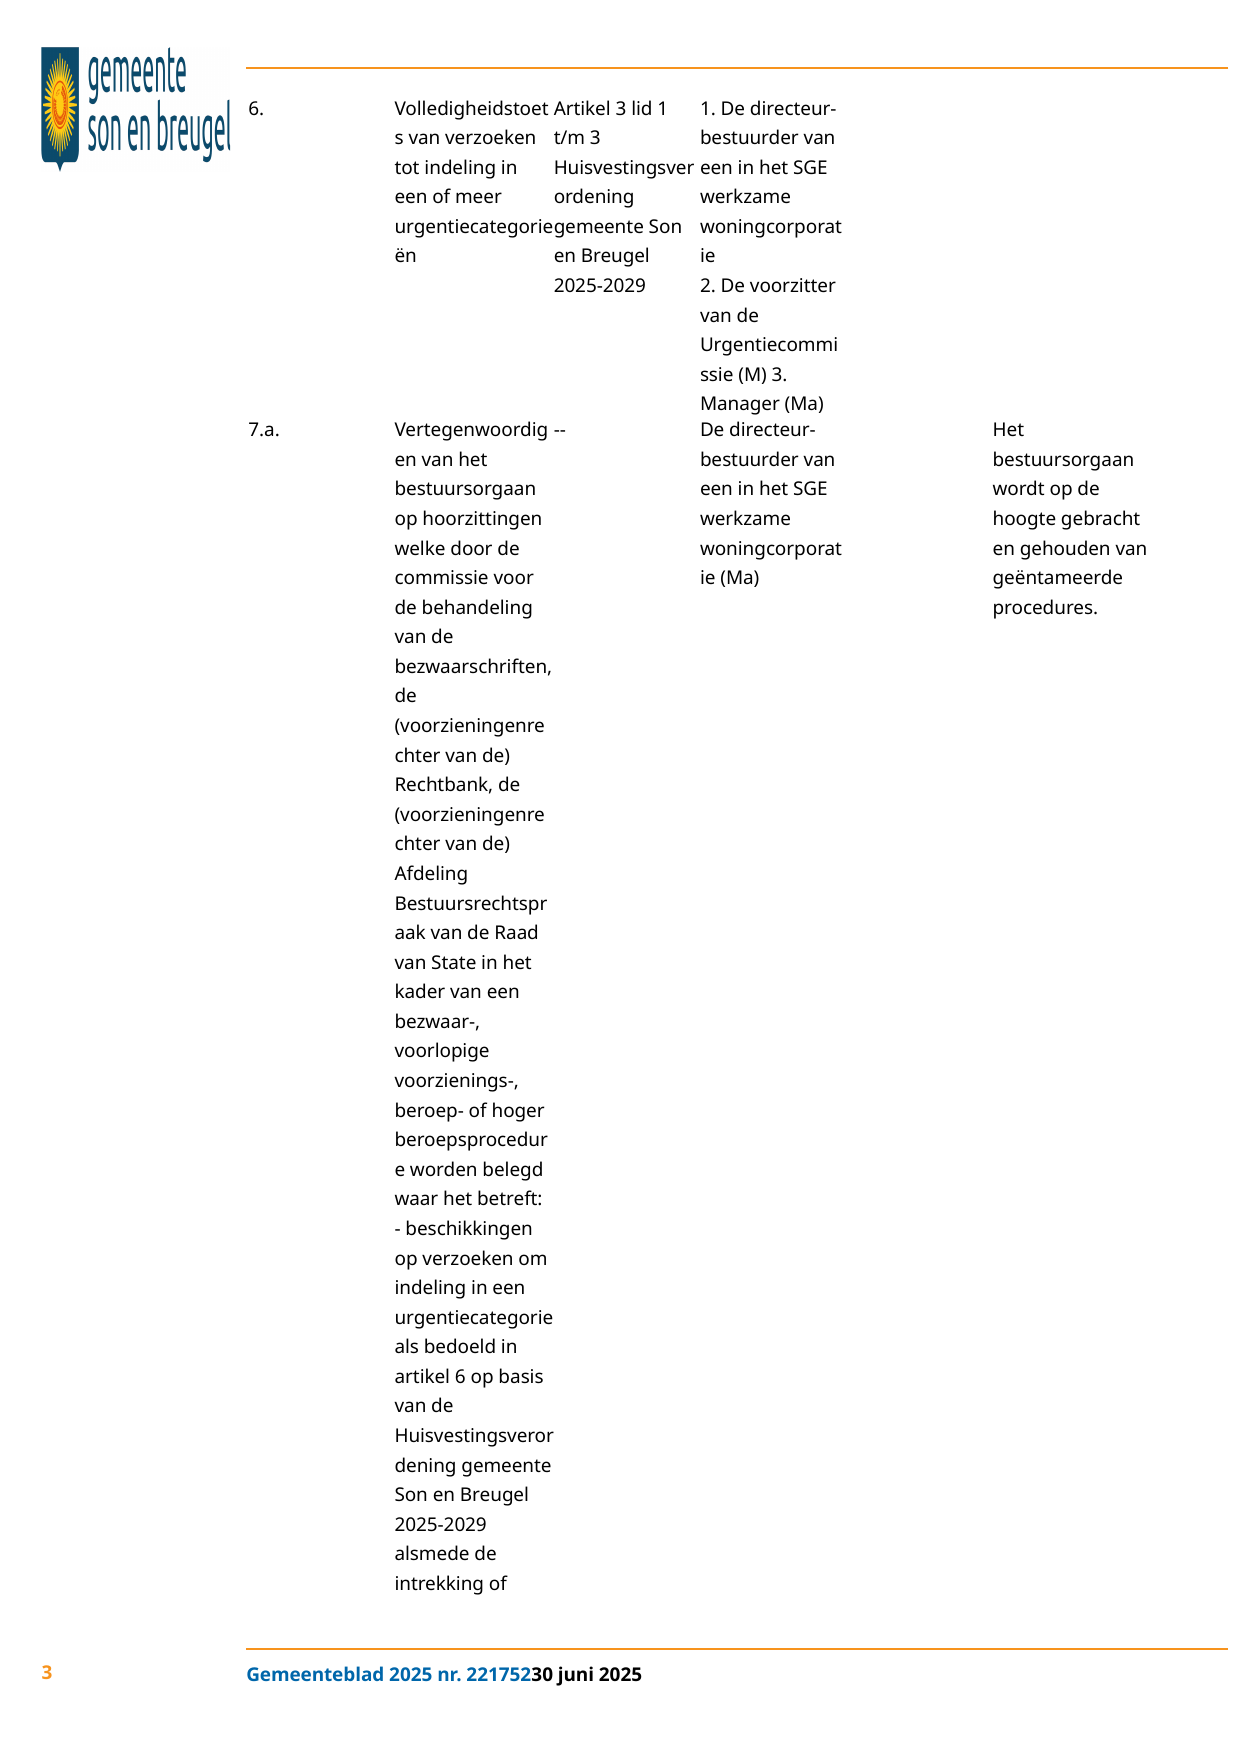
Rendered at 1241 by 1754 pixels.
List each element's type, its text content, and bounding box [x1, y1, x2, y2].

table_cell 1. De directeur-bestuurder van een in het SGE werkzame woningcorporatie 2. De voorzitter van de Urgentiecommissie (M) 3. Manager (Ma) [700, 95, 846, 416]
table_cell De directeur-bestuurder van een in het SGE werkzame woningcorporatie (Ma) [700, 416, 846, 1596]
table_cell Artikel 3 lid 1 t/m 3 Huisvestingsverordening gemeente Son en Breugel 2025-2029 [554, 95, 700, 416]
table_cell Volledigheidstoets van verzoeken tot indeling in een of meer urgentiecategorieën [394, 95, 553, 416]
table_cell 6. [248, 95, 394, 416]
table_cell [993, 95, 1152, 416]
table_cell Het bestuursorgaan wordt op de hoogte gebracht en gehouden van geëntameerde procedures. [993, 416, 1152, 1596]
table_cell 7.a. [248, 416, 394, 1596]
table_cell -- [554, 416, 700, 1596]
picture [41, 47, 231, 172]
table_cell [846, 416, 992, 1596]
table_cell [846, 95, 992, 416]
table_cell Vertegenwoordigen van het bestuursorgaan op hoorzittingen welke door de commissie voor de behandeling van de bezwaarschriften, de (voorzieningenrechter van de) Rechtbank, de (voorzieningenrechter van de) Afdeling Bestuursrechtspraak van de Raad van State in het kader van een bezwaar-, voorlopige voorzienings-, beroep- of hoger beroepsprocedure worden belegd waar het betreft: - beschikkingen op verzoeken om indeling in een urgentiecategorie als bedoeld in artikel 6 op basis van de Huisvestingsverordening gemeente Son en Breugel 2025-2029 alsmede de intrekking of [394, 416, 553, 1596]
